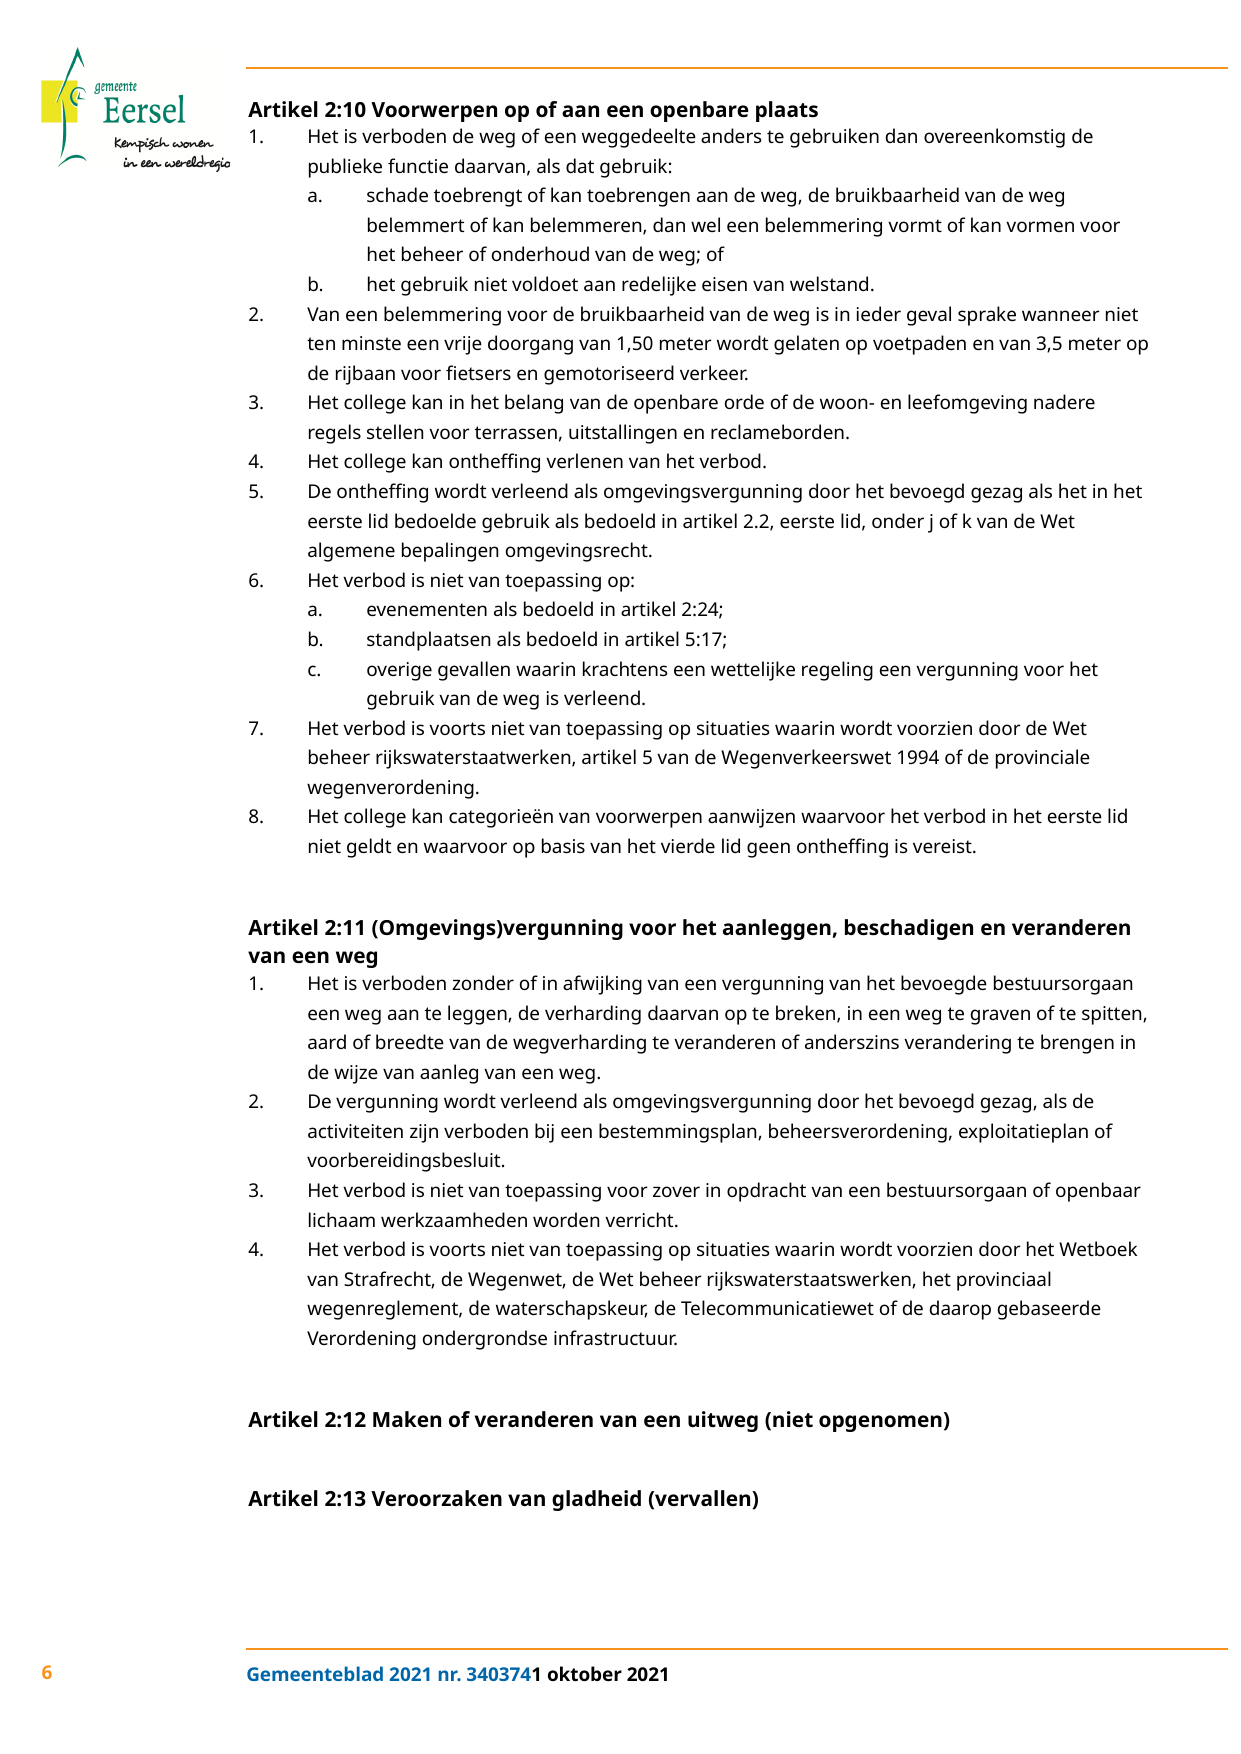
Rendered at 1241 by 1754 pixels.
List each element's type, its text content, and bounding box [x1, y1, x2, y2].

list Het verbod is voorts niet van toepassing op situaties waarin wordt voorzien door de Wet beheer rijkswaterstaatwerken, artikel 5 van de Wegenverkeerswet 1994 of de provinciale wegenverordening. [248, 715, 1152, 800]
list het gebruik niet voldoet aan redelijke eisen van welstand. [307, 271, 1152, 297]
list Het is verboden de weg of een weggedeelte anders te gebruiken dan overeenkomstig de publieke functie daarvan, als dat gebruik: [248, 123, 1152, 178]
text Artikel 2:11 (Omgevings)vergunning voor het aanleggen, beschadigen en veranderen van een weg [248, 913, 1152, 970]
list De vergunning wordt verleend als omgevingsvergunning door het bevoegd gezag, als de activiteiten zijn verboden bij een bestemmingsplan, beheersverordening, exploitatieplan of voorbereidingsbesluit. [248, 1088, 1152, 1173]
list Van een belemmering voor de bruikbaarheid van de weg is in ieder geval sprake wanneer niet ten minste een vrije doorgang van 1,50 meter wordt gelaten op voetpaden en van 3,5 meter op de rijbaan voor fietsers en gemotoriseerd verkeer. [248, 301, 1152, 386]
list Het college kan in het belang van de openbare orde of de woon- en leefomgeving nadere regels stellen voor terrassen, uitstallingen en reclameborden. [248, 389, 1152, 445]
list standplaatsen als bedoeld in artikel 5:17; [307, 626, 1152, 652]
list Het college kan categorieën van voorwerpen aanwijzen waarvoor het verbod in het eerste lid niet geldt en waarvoor op basis van het vierde lid geen ontheffing is vereist. [248, 804, 1152, 859]
text Artikel 2:10 Voorwerpen op of aan een openbare plaats [248, 95, 1152, 123]
list Het verbod is niet van toepassing voor zover in opdracht van een bestuursorgaan of openbaar lichaam werkzaamheden worden verricht. [248, 1177, 1152, 1232]
text Artikel 2:13 Veroorzaken van gladheid (vervallen) [248, 1484, 1152, 1512]
list evenementen als bedoeld in artikel 2:24; [307, 597, 1152, 622]
list Het college kan ontheffing verlenen van het verbod. [248, 449, 1152, 474]
list Het is verboden zonder of in afwijking van een vergunning van het bevoegde bestuursorgaan een weg aan te leggen, de verharding daarvan op te breken, in een weg te graven of te spitten, aard of breedte van de wegverharding te veranderen of anderszins verandering te brengen in de wijze van aanleg van een weg. [248, 970, 1152, 1084]
list overige gevallen waarin krachtens een wettelijke regeling een vergunning voor het gebruik van de weg is verleend. [307, 656, 1152, 711]
text Artikel 2:12 Maken of veranderen van een uitweg (niet opgenomen) [248, 1405, 1152, 1433]
list schade toebrengt of kan toebrengen aan de weg, de bruikbaarheid van de weg belemmert of kan belemmeren, dan wel een belemmering vormt of kan vormen voor het beheer of onderhoud van de weg; of [307, 182, 1152, 267]
list Het verbod is niet van toepassing op: [248, 567, 1152, 593]
picture [41, 47, 231, 172]
list Het verbod is voorts niet van toepassing op situaties waarin wordt voorzien door het Wetboek van Strafrecht, de Wegenwet, de Wet beheer rijkswaterstaatswerken, het provinciaal wegenreglement, de waterschapskeur, de Telecommunicatiewet of de daarop gebaseerde Verordening ondergrondse infrastructuur. [248, 1236, 1152, 1351]
list De ontheffing wordt verleend als omgevingsvergunning door het bevoegd gezag als het in het eerste lid bedoelde gebruik als bedoeld in artikel 2.2, eerste lid, onder j of k van de Wet algemene bepalingen omgevingsrecht. [248, 478, 1152, 563]
